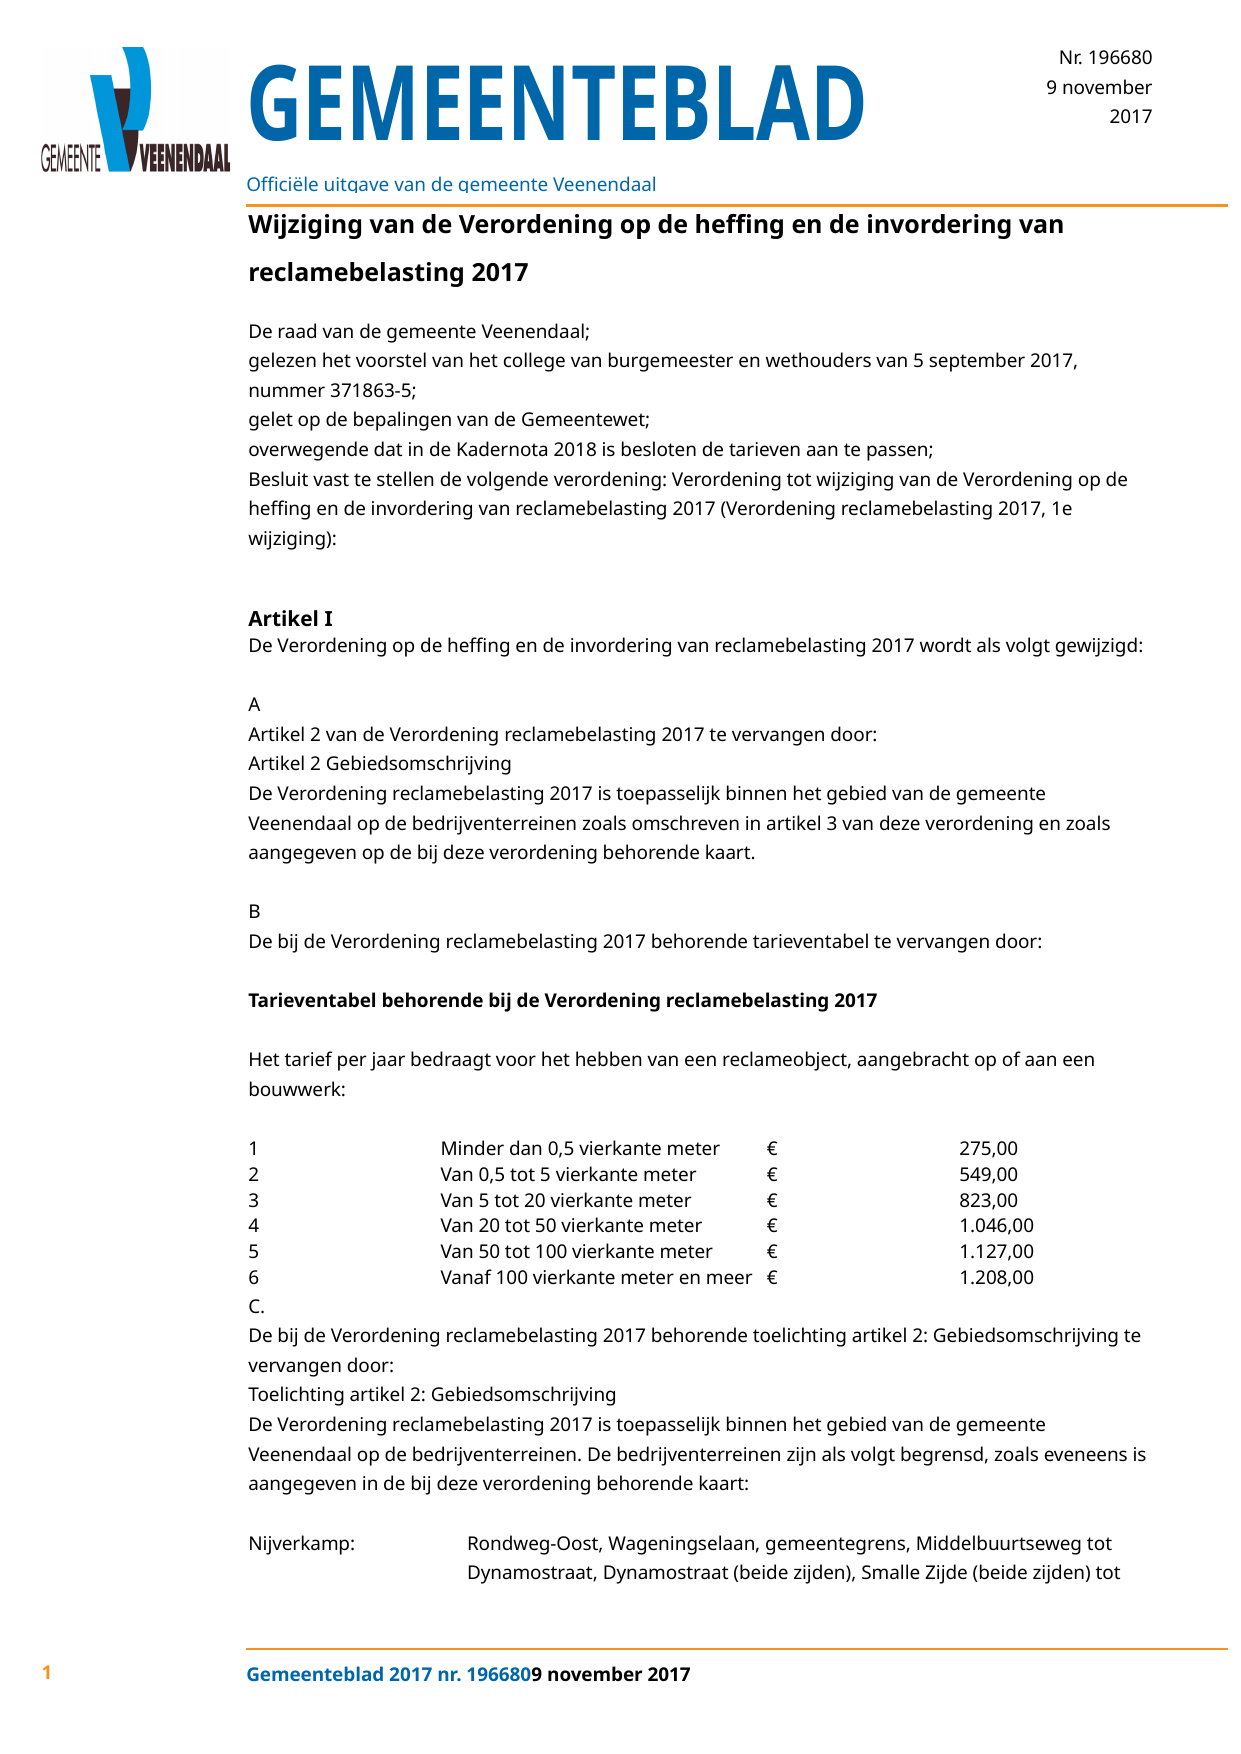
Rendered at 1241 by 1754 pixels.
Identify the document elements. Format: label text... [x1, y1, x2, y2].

table_cell 1.046,00 [959, 1213, 1152, 1238]
table_cell 1.208,00 [959, 1264, 1152, 1290]
picture [41, 47, 130, 172]
table_cell € [767, 1264, 959, 1290]
table_cell Van 5 tot 20 vierkante meter [440, 1187, 767, 1212]
table_cell 5 [248, 1238, 440, 1264]
text Besluit vast te stellen de volgende verordening: Verordening tot wijziging van de Verordening op de heffing en de invordering van reclamebelasting 2017 (Verordening reclamebelasting 2017, 1e wijziging): [248, 466, 1152, 551]
table_header € [767, 1135, 959, 1161]
table_header 275,00 [959, 1135, 1152, 1161]
text Wijziging van de Verordening op de heffing en de invordering van reclamebelasting 2017 [248, 207, 1152, 288]
text gelet op de bepalingen van de Gemeentewet; [248, 407, 1152, 432]
text De raad van de gemeente Veenendaal; [248, 318, 1152, 344]
table_header Rondweg-Oost, Wageningselaan, gemeentegrens, Middelbuurtseweg tot Dynamostraat, Dynamostraat (beide zijden), Smalle Zijde (beide zijden) tot [467, 1530, 1152, 1585]
table_cell Van 20 tot 50 vierkante meter [440, 1213, 767, 1238]
table_cell Van 0,5 tot 5 vierkante meter [440, 1161, 767, 1187]
text De Verordening op de heffing en de invordering van reclamebelasting 2017 wordt als volgt gewijzigd: [248, 632, 1152, 658]
table_cell € [767, 1161, 959, 1187]
table_header 1 [248, 1135, 440, 1161]
table_header Minder dan 0,5 vierkante meter [440, 1135, 767, 1161]
text De bij de Verordening reclamebelasting 2017 behorende tarieventabel te vervangen door: [248, 928, 1152, 954]
table_cell 1.127,00 [959, 1238, 1152, 1264]
text B [248, 898, 1152, 924]
text De Verordening reclamebelasting 2017 is toepasselijk binnen het gebied van de gemeente Veenendaal op de bedrijventerreinen zoals omschreven in artikel 3 van deze verordening en zoals aangegeven op de bij deze verordening behorende kaart. [248, 780, 1152, 865]
table_cell 549,00 [959, 1161, 1152, 1187]
text Tarieventabel behorende bij de Verordening reclamebelasting 2017 [248, 987, 1152, 1013]
table_cell 823,00 [959, 1187, 1152, 1212]
text Het tarief per jaar bedraagt voor het hebben van een reclameobject, aangebracht op of aan een bouwwerk: [248, 1046, 1152, 1102]
table_cell Vanaf 100 vierkante meter en meer [440, 1264, 767, 1290]
picture [123, 47, 231, 172]
text De Verordening reclamebelasting 2017 is toepasselijk binnen het gebied van de gemeente Veenendaal op de bedrijventerreinen. De bedrijventerreinen zijn als volgt begrensd, zoals eveneens is aangegeven in de bij deze verordening behorende kaart: [248, 1411, 1152, 1496]
table_cell 3 [248, 1187, 440, 1212]
table_cell 4 [248, 1213, 440, 1238]
text gelezen het voorstel van het college van burgemeester en wethouders van 5 september 2017, nummer 371863-5; [248, 347, 1152, 403]
table_cell € [767, 1187, 959, 1212]
text De bij de Verordening reclamebelasting 2017 behorende toelichting artikel 2: Gebiedsomschrijving te vervangen door: [248, 1322, 1152, 1378]
text Artikel 2 Gebiedsomschrijving [248, 751, 1152, 776]
text Toelichting artikel 2: Gebiedsomschrijving [248, 1382, 1152, 1407]
text A [248, 691, 1152, 717]
text overwegende dat in de Kadernota 2018 is besloten de tarieven aan te passen; [248, 436, 1152, 462]
table_cell € [767, 1238, 959, 1264]
text Artikel 2 van de Verordening reclamebelasting 2017 te vervangen door: [248, 721, 1152, 747]
text Artikel I [248, 604, 1152, 632]
text C. [248, 1293, 1152, 1319]
table_cell € [767, 1213, 959, 1238]
table_cell 6 [248, 1264, 440, 1290]
table_cell Van 50 tot 100 vierkante meter [440, 1238, 767, 1264]
table_cell 2 [248, 1161, 440, 1187]
table_header Nijverkamp: [248, 1530, 467, 1585]
